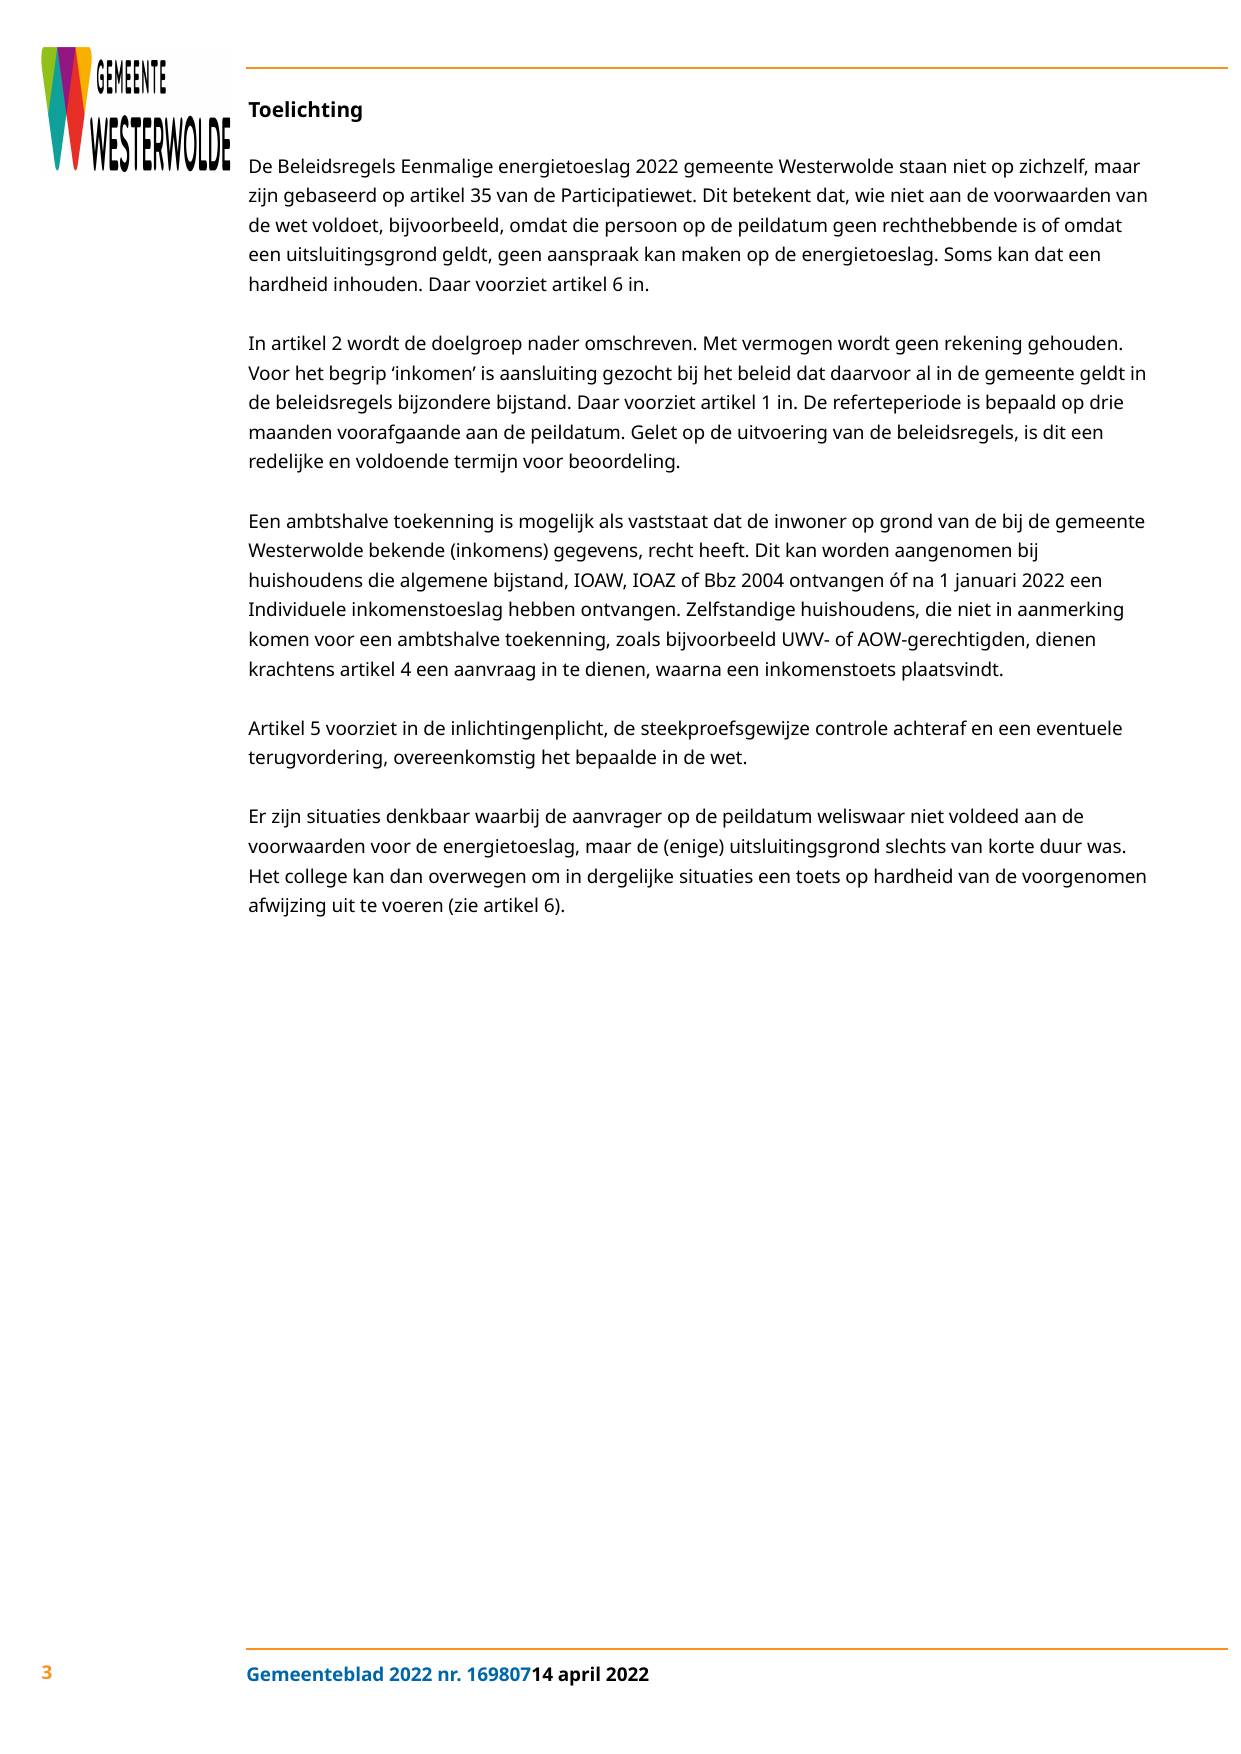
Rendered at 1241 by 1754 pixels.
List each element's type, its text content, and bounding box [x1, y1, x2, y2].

text De Beleidsregels Eenmalige energietoeslag 2022 gemeente Westerwolde staan niet op zichzelf, maar zijn gebaseerd op artikel 35 van de Participatiewet. Dit betekent dat, wie niet aan de voorwaarden van de wet voldoet, bijvoorbeeld, omdat die persoon op de peildatum geen rechthebbende is of omdat een uitsluitingsgrond geldt, geen aanspraak kan maken op de energietoeslag. Soms kan dat een hardheid inhouden. Daar voorziet artikel 6 in. [248, 153, 1152, 297]
text Toelichting [248, 95, 1152, 123]
text Artikel 5 voorziet in de inlichtingenplicht, de steekproefsgewijze controle achteraf en een eventuele terugvordering, overeenkomstig het bepaalde in de wet. [248, 715, 1152, 770]
picture [41, 47, 231, 172]
text Een ambtshalve toekenning is mogelijk als vaststaat dat de inwoner op grond van de bij de gemeente Westerwolde bekende (inkomens) gegevens, recht heeft. Dit kan worden aangenomen bij huishoudens die algemene bijstand, IOAW, IOAZ of Bbz 2004 ontvangen óf na 1 januari 2022 een Individuele inkomenstoeslag hebben ontvangen. Zelfstandige huishoudens, die niet in aanmerking komen voor een ambtshalve toekenning, zoals bijvoorbeeld UWV- of AOW-gerechtigden, dienen krachtens artikel 4 een aanvraag in te dienen, waarna een inkomenstoets plaatsvindt. [248, 508, 1152, 682]
text Er zijn situaties denkbaar waarbij de aanvrager op de peildatum weliswaar niet voldeed aan de voorwaarden voor de energietoeslag, maar de (enige) uitsluitingsgrond slechts van korte duur was. Het college kan dan overwegen om in dergelijke situaties een toets op hardheid van de voorgenomen afwijzing uit te voeren (zie artikel 6). [248, 804, 1152, 918]
text In artikel 2 wordt de doelgroep nader omschreven. Met vermogen wordt geen rekening gehouden. Voor het begrip ‘inkomen’ is aansluiting gezocht bij het beleid dat daarvoor al in de gemeente geldt in de beleidsregels bijzondere bijstand. Daar voorziet artikel 1 in. De referteperiode is bepaald op drie maanden voorafgaande aan de peildatum. Gelet op de uitvoering van de beleidsregels, is dit een redelijke en voldoende termijn voor beoordeling. [248, 330, 1152, 474]
